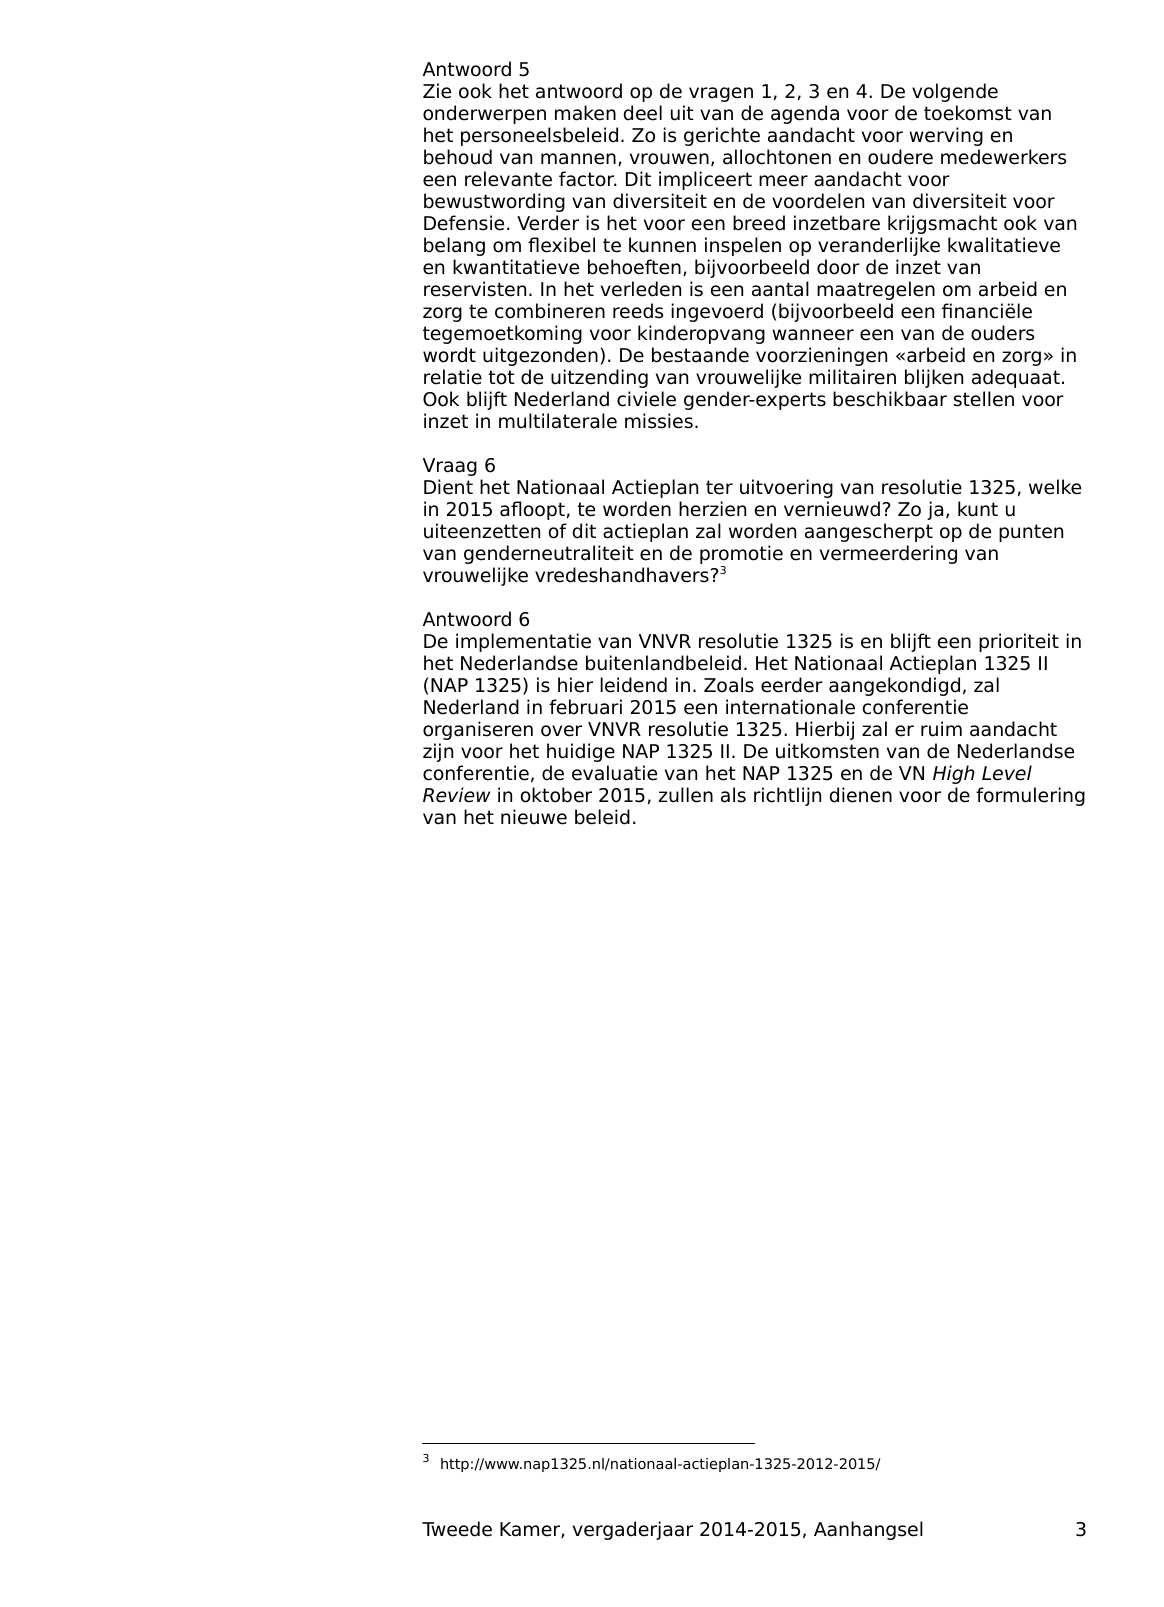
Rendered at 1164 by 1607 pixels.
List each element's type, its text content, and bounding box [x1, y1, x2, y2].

text Antwoord 6 [422, 609, 1087, 631]
text De implementatie van VNVR resolutie 1325 is en blijft een prioriteit in het Nederlandse buitenlandbeleid. Het Nationaal Actieplan 1325 II (NAP 1325) is hier leidend in. Zoals eerder aangekondigd, zal Nederland in februari 2015 een internationale conferentie organiseren over VNVR resolutie 1325. Hierbij zal er ruim aandacht zijn voor het huidige NAP 1325 II. De uitkomsten van de Nederlandse conferentie, de evaluatie van het NAP 1325 en de VN High Level Review in oktober 2015, zullen als richtlijn dienen voor de formulering van het nieuwe beleid. [422, 631, 1087, 829]
text http://www.nap1325.nl/nationaal-actieplan-1325-2012-2015/ [422, 1452, 1087, 1474]
text Vraag 6 [422, 455, 1087, 477]
text Zie ook het antwoord op de vragen 1, 2, 3 en 4. De volgende onderwerpen maken deel uit van de agenda voor de toekomst van het personeelsbeleid. Zo is gerichte aandacht voor werving en behoud van mannen, vrouwen, allochtonen en oudere medewerkers een relevante factor. Dit impliceert meer aandacht voor bewustwording van diversiteit en de voordelen van diversiteit voor Defensie. Verder is het voor een breed inzetbare krijgsmacht ook van belang om flexibel te kunnen inspelen op veranderlijke kwalitatieve en kwantitatieve behoeften, bijvoorbeeld door de inzet van reservisten. In het verleden is een aantal maatregelen om arbeid en zorg te combineren reeds ingevoerd (bijvoorbeeld een financiële tegemoetkoming voor kinderopvang wanneer een van de ouders wordt uitgezonden). De bestaande voorzieningen «arbeid en zorg» in relatie tot de uitzending van vrouwelijke militairen blijken adequaat. Ook blijft Nederland civiele gender-experts beschikbaar stellen voor inzet in multilaterale missies. [422, 81, 1087, 433]
text Antwoord 5 [422, 59, 1087, 81]
text Dient het Nationaal Actieplan ter uitvoering van resolutie 1325, welke in 2015 afloopt, te worden herzien en vernieuwd? Zo ja, kunt u uiteenzetten of dit actieplan zal worden aangescherpt op de punten van genderneutraliteit en de promotie en vermeerdering van vrouwelijke vredeshandhavers? [422, 477, 1087, 587]
